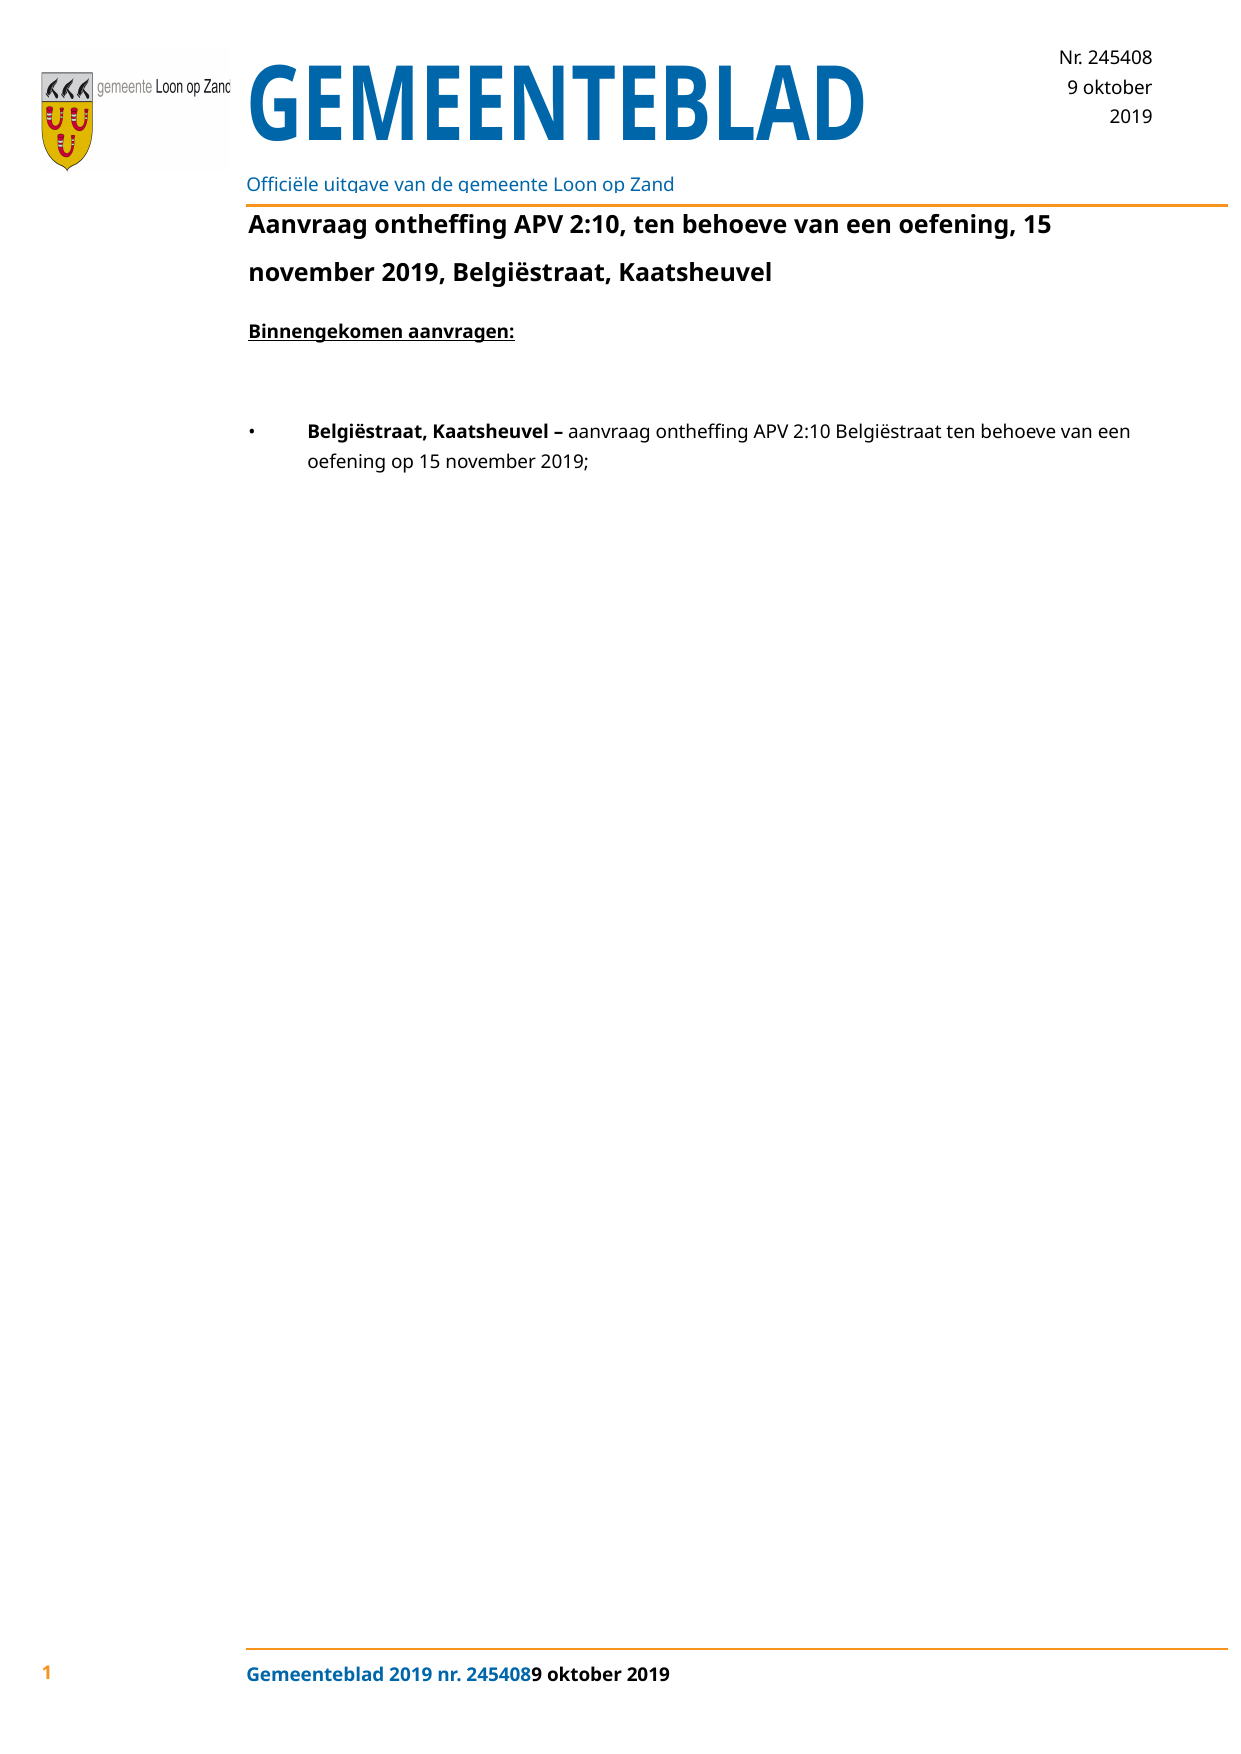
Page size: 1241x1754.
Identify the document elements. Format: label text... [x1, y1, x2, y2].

picture [41, 47, 231, 172]
list Belgiëstraat, Kaatsheuvel – aanvraag ontheffing APV 2:10 Belgiëstraat ten behoeve van een oefening op 15 november 2019; [248, 419, 1152, 474]
text Aanvraag ontheffing APV 2:10, ten behoeve van een oefening, 15 november 2019, Belgiëstraat, Kaatsheuvel [248, 207, 1152, 288]
text Binnengekomen aanvragen: [248, 318, 1152, 344]
